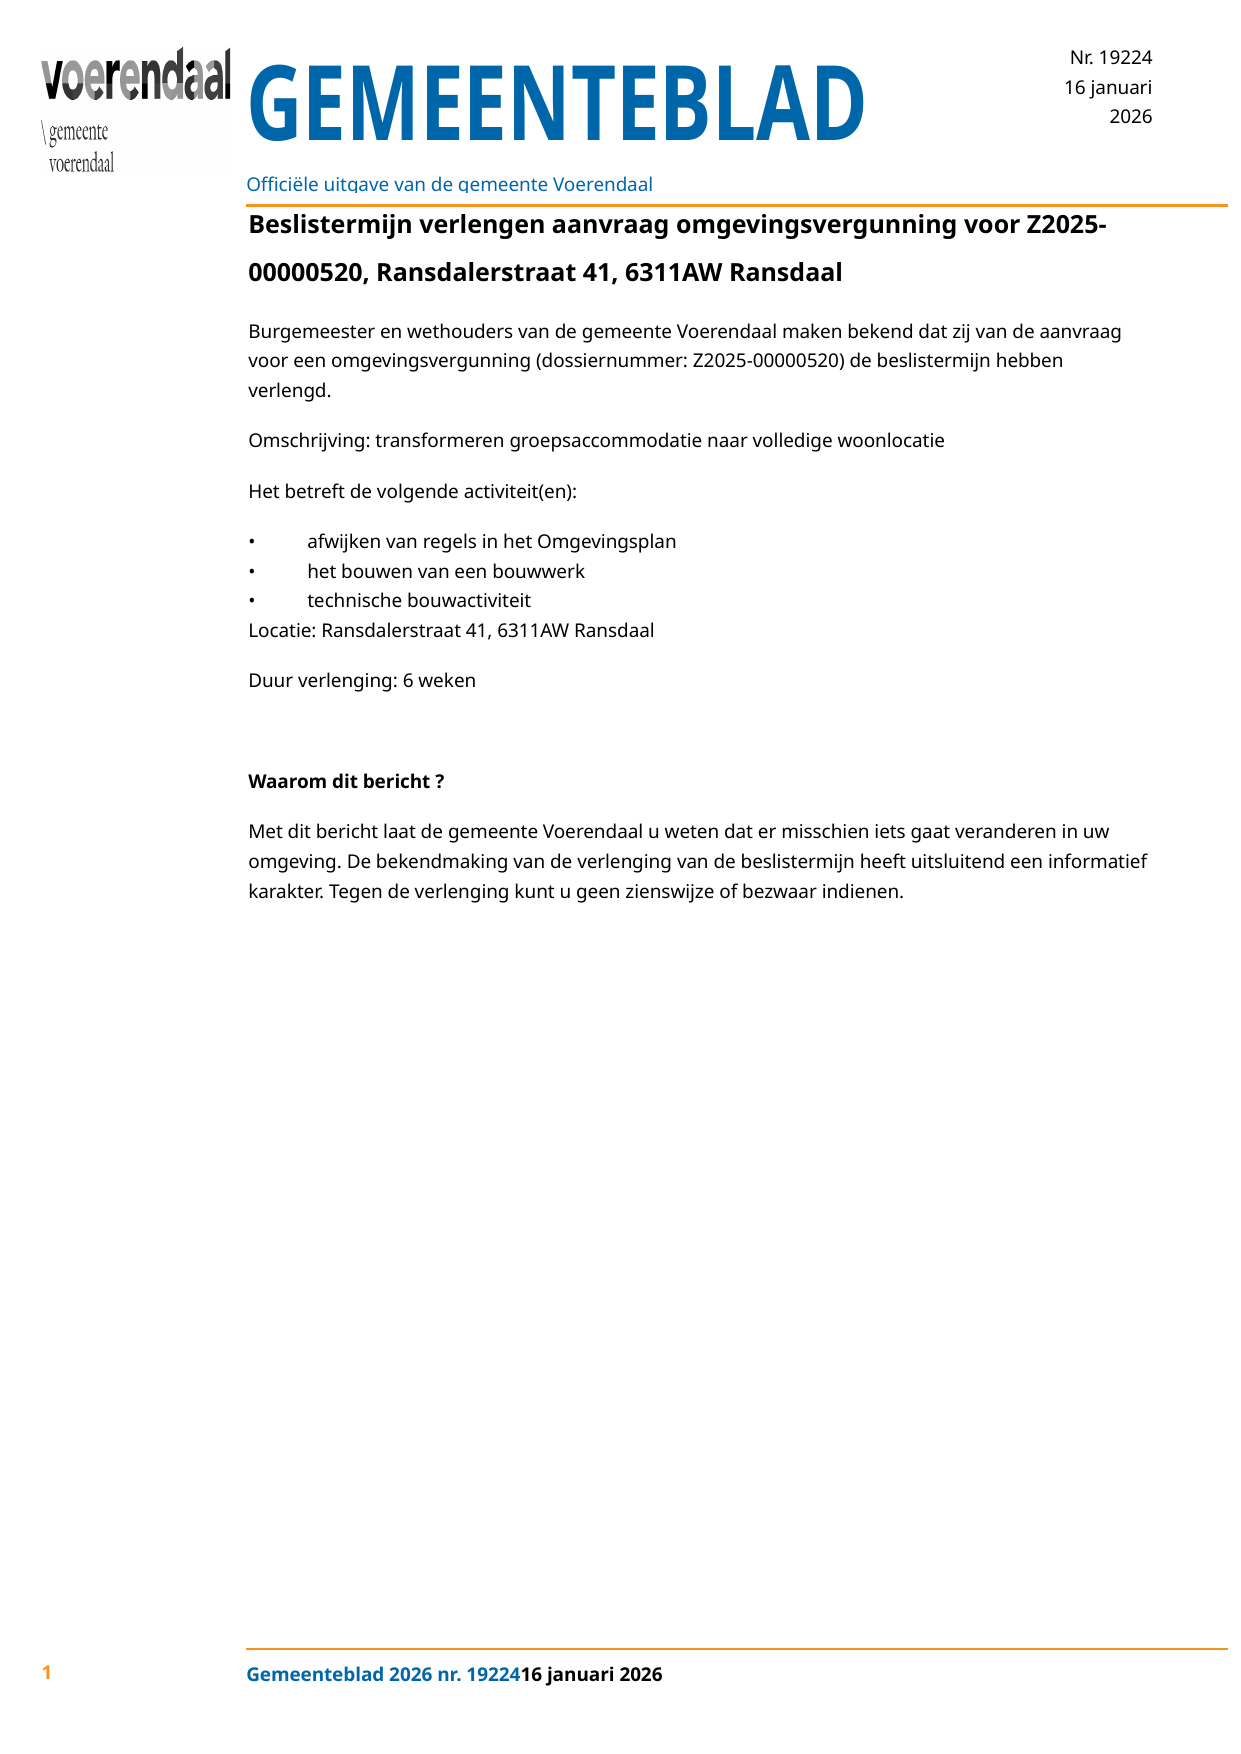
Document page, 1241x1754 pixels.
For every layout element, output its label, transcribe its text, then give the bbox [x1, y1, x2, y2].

text Omschrijving: transformeren groepsaccommodatie naar volledige woonlocatie [248, 427, 1152, 453]
text Burgemeester en wethouders van de gemeente Voerendaal maken bekend dat zij van de aanvraag voor een omgevingsvergunning (dossiernummer: Z2025-00000520) de beslistermijn hebben verlengd. [248, 318, 1152, 403]
picture [41, 47, 231, 172]
list technische bouwactiviteit [248, 587, 1152, 613]
text Waarom dit bericht ? [248, 768, 1152, 794]
text Met dit bericht laat de gemeente Voerendaal u weten dat er misschien iets gaat veranderen in uw omgeving. De bekendmaking van de verlenging van de beslistermijn heeft uitsluitend een informatief karakter. Tegen de verlenging kunt u geen zienswijze of bezwaar indienen. [248, 819, 1152, 904]
list het bouwen van een bouwwerk [248, 558, 1152, 584]
text Locatie: Ransdalerstraat 41, 6311AW Ransdaal [248, 617, 1152, 643]
list afwijken van regels in het Omgevingsplan [248, 528, 1152, 554]
text Het betreft de volgende activiteit(en): [248, 478, 1152, 504]
text Beslistermijn verlengen aanvraag omgevingsvergunning voor Z2025-00000520, Ransdalerstraat 41, 6311AW Ransdaal [248, 207, 1152, 288]
text Duur verlenging: 6 weken [248, 667, 1152, 693]
